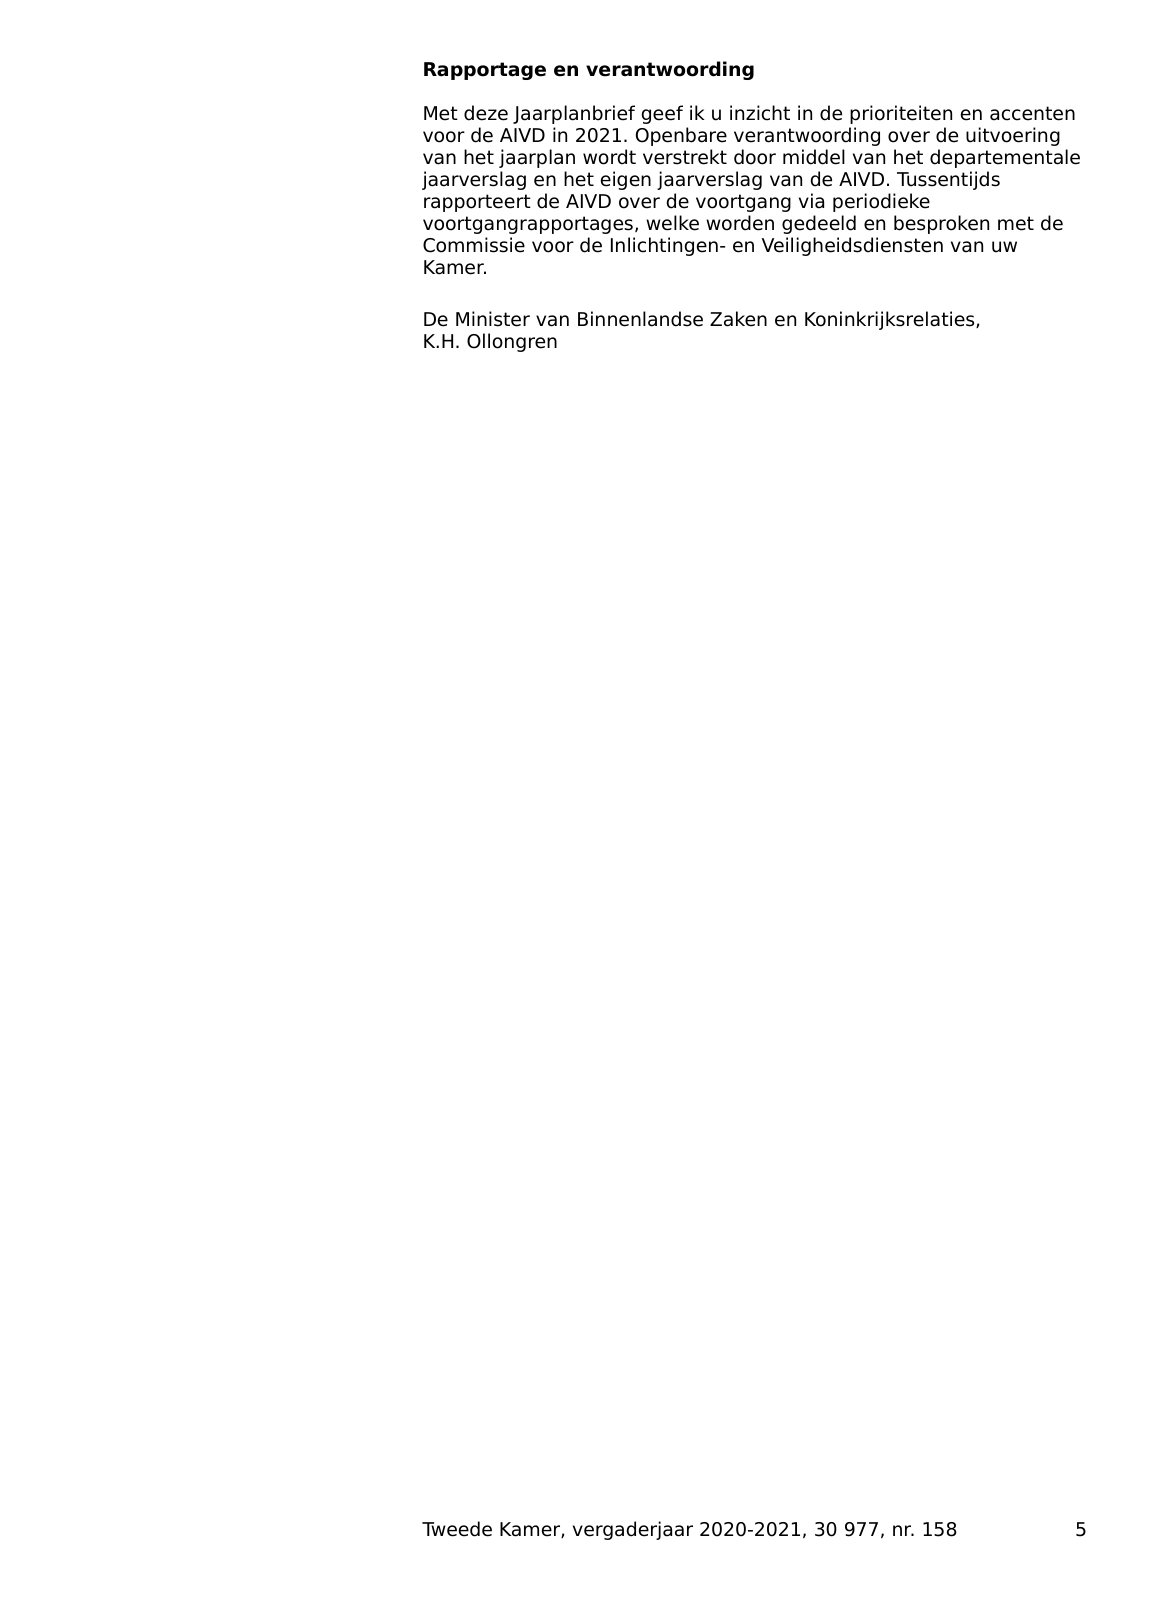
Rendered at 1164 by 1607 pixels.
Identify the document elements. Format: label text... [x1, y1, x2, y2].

text De Minister van Binnenlandse Zaken en Koninkrijksrelaties, K.H. Ollongren [422, 309, 1087, 353]
text Met deze Jaarplanbrief geef ik u inzicht in de prioriteiten en accenten voor de AIVD in 2021. Openbare verantwoording over de uitvoering van het jaarplan wordt verstrekt door middel van het departementale jaarverslag en het eigen jaarverslag van de AIVD. Tussentijds rapporteert de AIVD over de voortgang via periodieke voortgangrapportages, welke worden gedeeld en besproken met de Commissie voor de Inlichtingen- en Veiligheidsdiensten van uw Kamer. [422, 103, 1087, 279]
subtitle Rapportage en verantwoording [422, 59, 1087, 81]
